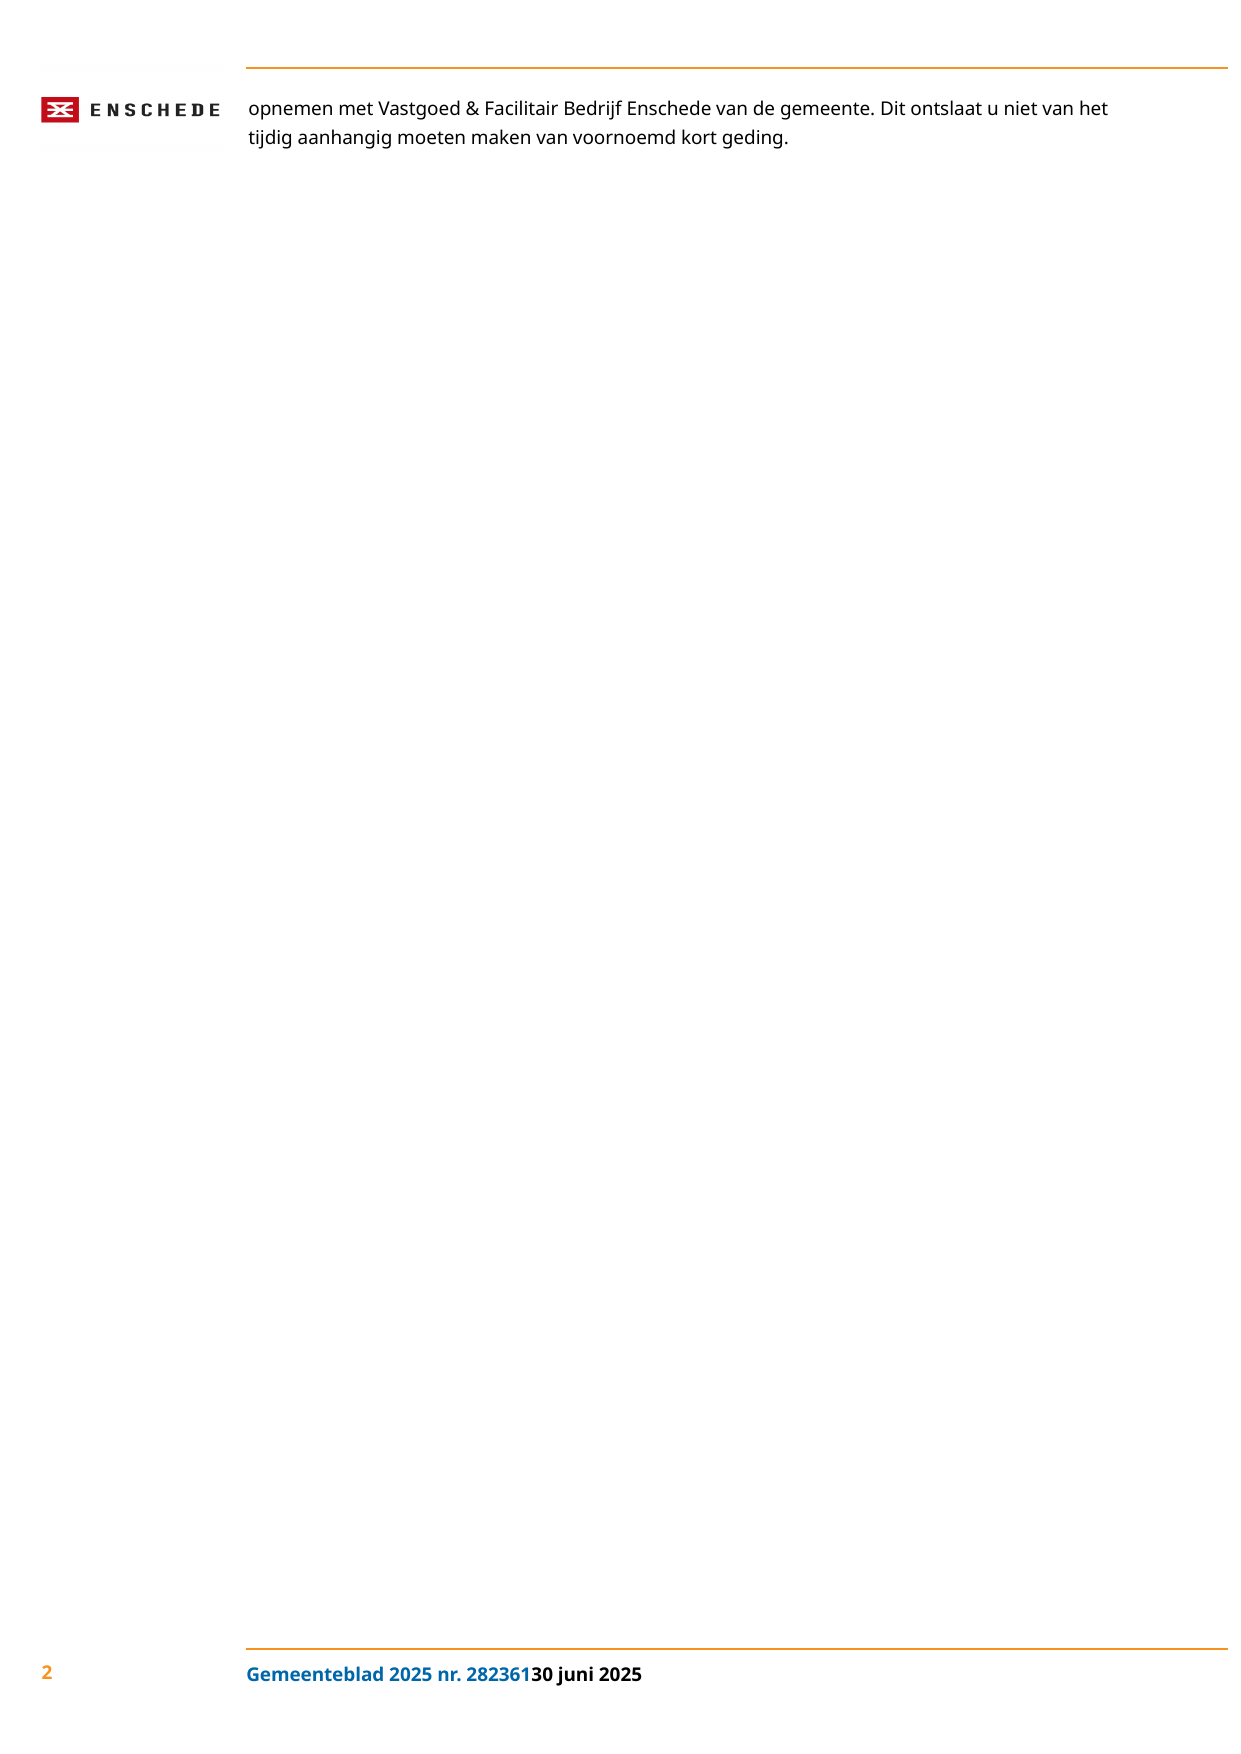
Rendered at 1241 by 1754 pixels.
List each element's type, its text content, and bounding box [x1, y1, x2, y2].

text opnemen met Vastgoed & Facilitair Bedrijf Enschede van de gemeente. Dit ontslaat u niet van het tijdig aanhangig moeten maken van voornoemd kort geding. [248, 95, 1152, 150]
picture [41, 47, 231, 172]
